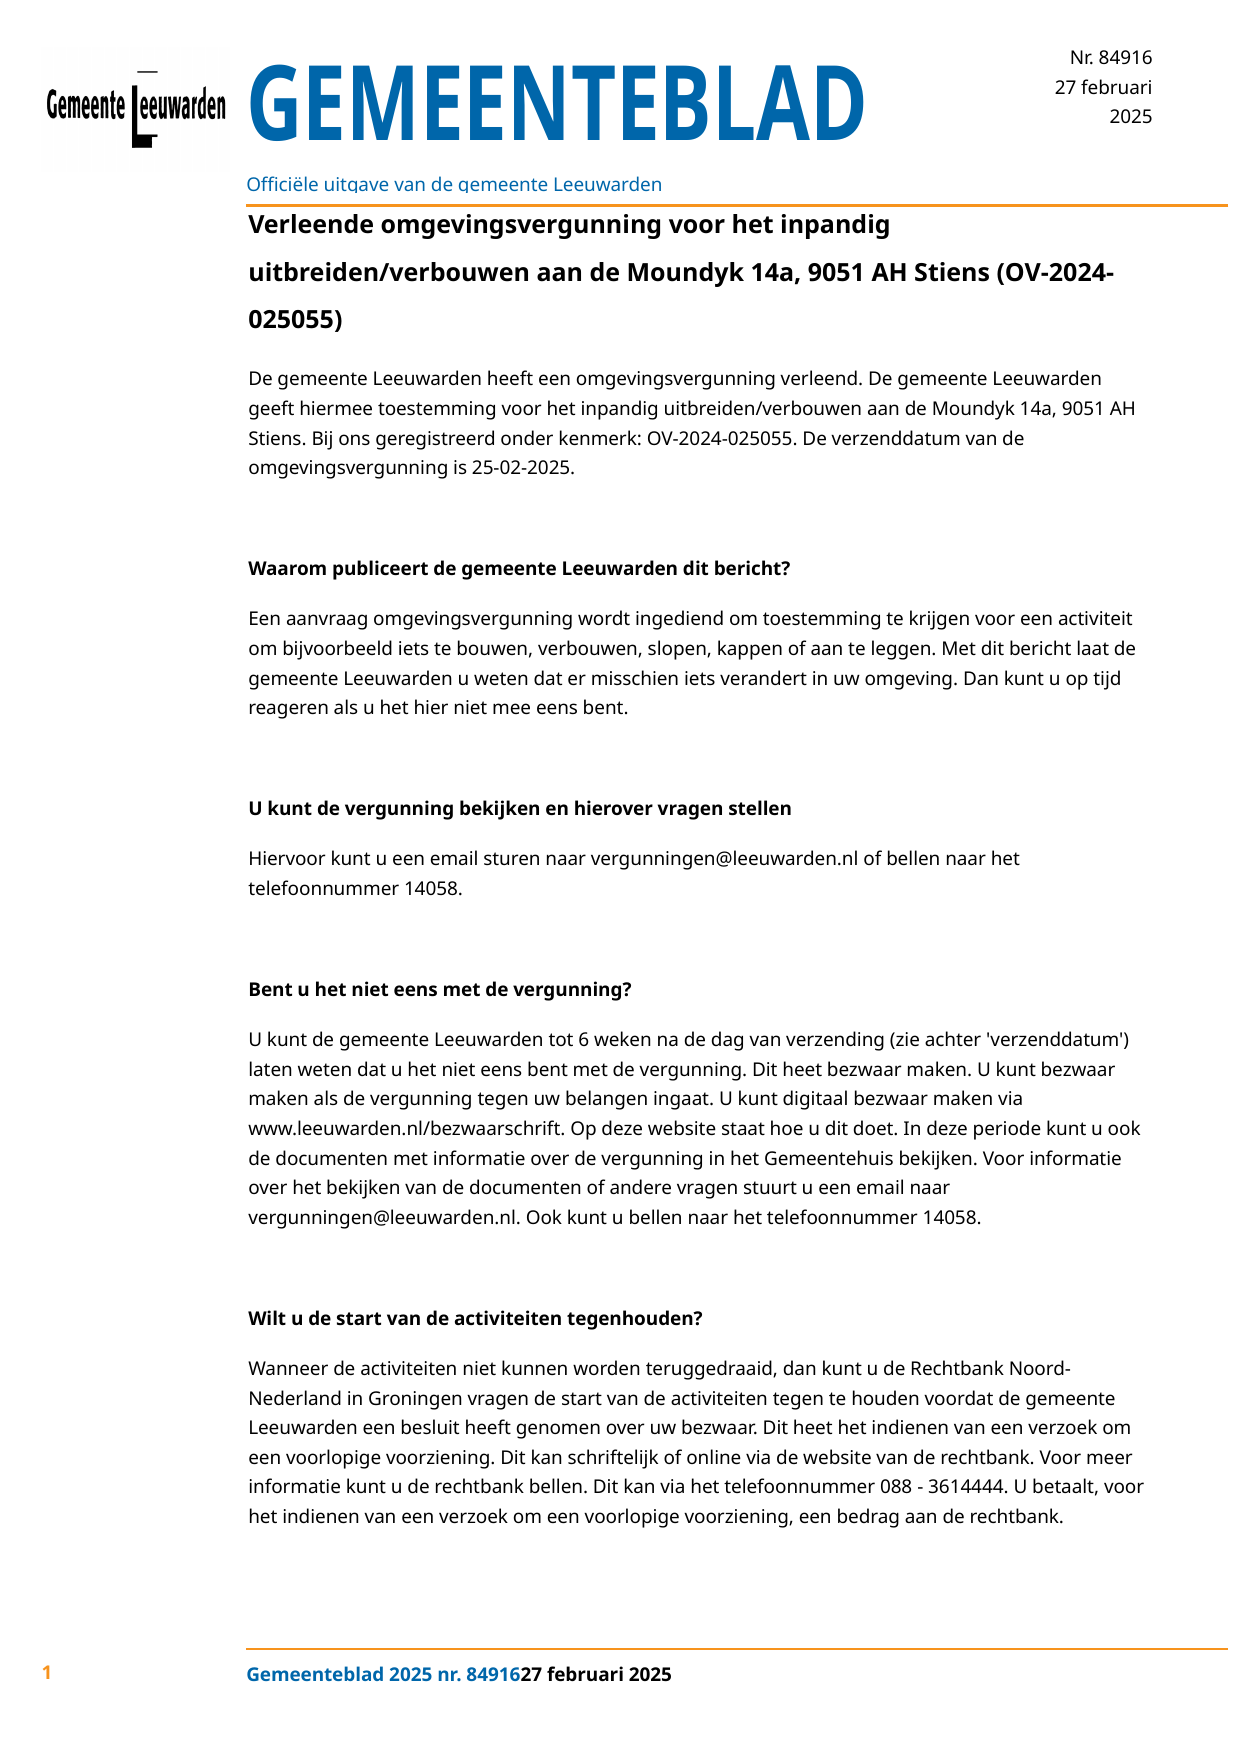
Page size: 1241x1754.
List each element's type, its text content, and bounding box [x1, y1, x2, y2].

text Hiervoor kunt u een email sturen naar vergunningen@leeuwarden.nl of bellen naar het telefoonnummer 14058. [248, 846, 1152, 901]
text De gemeente Leeuwarden heeft een omgevingsvergunning verleend. De gemeente Leeuwarden geeft hiermee toestemming voor het inpandig uitbreiden/verbouwen aan de Moundyk 14a, 9051 AH Stiens. Bij ons geregistreerd onder kenmerk: OV-2024-025055. De verzenddatum van de omgevingsvergunning is 25-02-2025. [248, 366, 1152, 480]
text Bent u het niet eens met de vergunning? [248, 976, 1152, 1002]
text U kunt de gemeente Leeuwarden tot 6 weken na de dag van verzending (zie achter 'verzenddatum') laten weten dat u het niet eens bent met de vergunning. Dit heet bezwaar maken. U kunt bezwaar maken als de vergunning tegen uw belangen ingaat. U kunt digitaal bezwaar maken via www.leeuwarden.nl/bezwaarschrift. Op deze website staat hoe u dit doet. In deze periode kunt u ook de documenten met informatie over de vergunning in het Gemeentehuis bekijken. Voor informatie over het bekijken van de documenten of andere vragen stuurt u een email naar vergunningen@leeuwarden.nl. Ook kunt u bellen naar het telefoonnummer 14058. [248, 1026, 1152, 1229]
text Een aanvraag omgevingsvergunning wordt ingediend om toestemming te krijgen voor een activiteit om bijvoorbeeld iets te bouwen, verbouwen, slopen, kappen of aan te leggen. Met dit bericht laat de gemeente Leeuwarden u weten dat er misschien iets verandert in uw omgeving. Dan kunt u op tijd reageren als u het hier niet mee eens bent. [248, 606, 1152, 720]
text Verleende omgevingsvergunning voor het inpandig uitbreiden/verbouwen aan de Moundyk 14a, 9051 AH Stiens (OV-2024-025055) [248, 207, 1152, 336]
picture [41, 47, 231, 172]
text U kunt de vergunning bekijken en hierover vragen stellen [248, 795, 1152, 821]
text Wanneer de activiteiten niet kunnen worden teruggedraaid, dan kunt u de Rechtbank Noord-Nederland in Groningen vragen de start van de activiteiten tegen te houden voordat de gemeente Leeuwarden een besluit heeft genomen over uw bezwaar. Dit heet het indienen van een verzoek om een voorlopige voorziening. Dit kan schriftelijk of online via de website van de rechtbank. Voor meer informatie kunt u de rechtbank bellen. Dit kan via het telefoonnummer 088 - 3614444. U betaalt, voor het indienen van een verzoek om een voorlopige voorziening, een bedrag aan de rechtbank. [248, 1355, 1152, 1529]
text Wilt u de start van de activiteiten tegenhouden? [248, 1305, 1152, 1330]
text Waarom publiceert de gemeente Leeuwarden dit bericht? [248, 555, 1152, 581]
